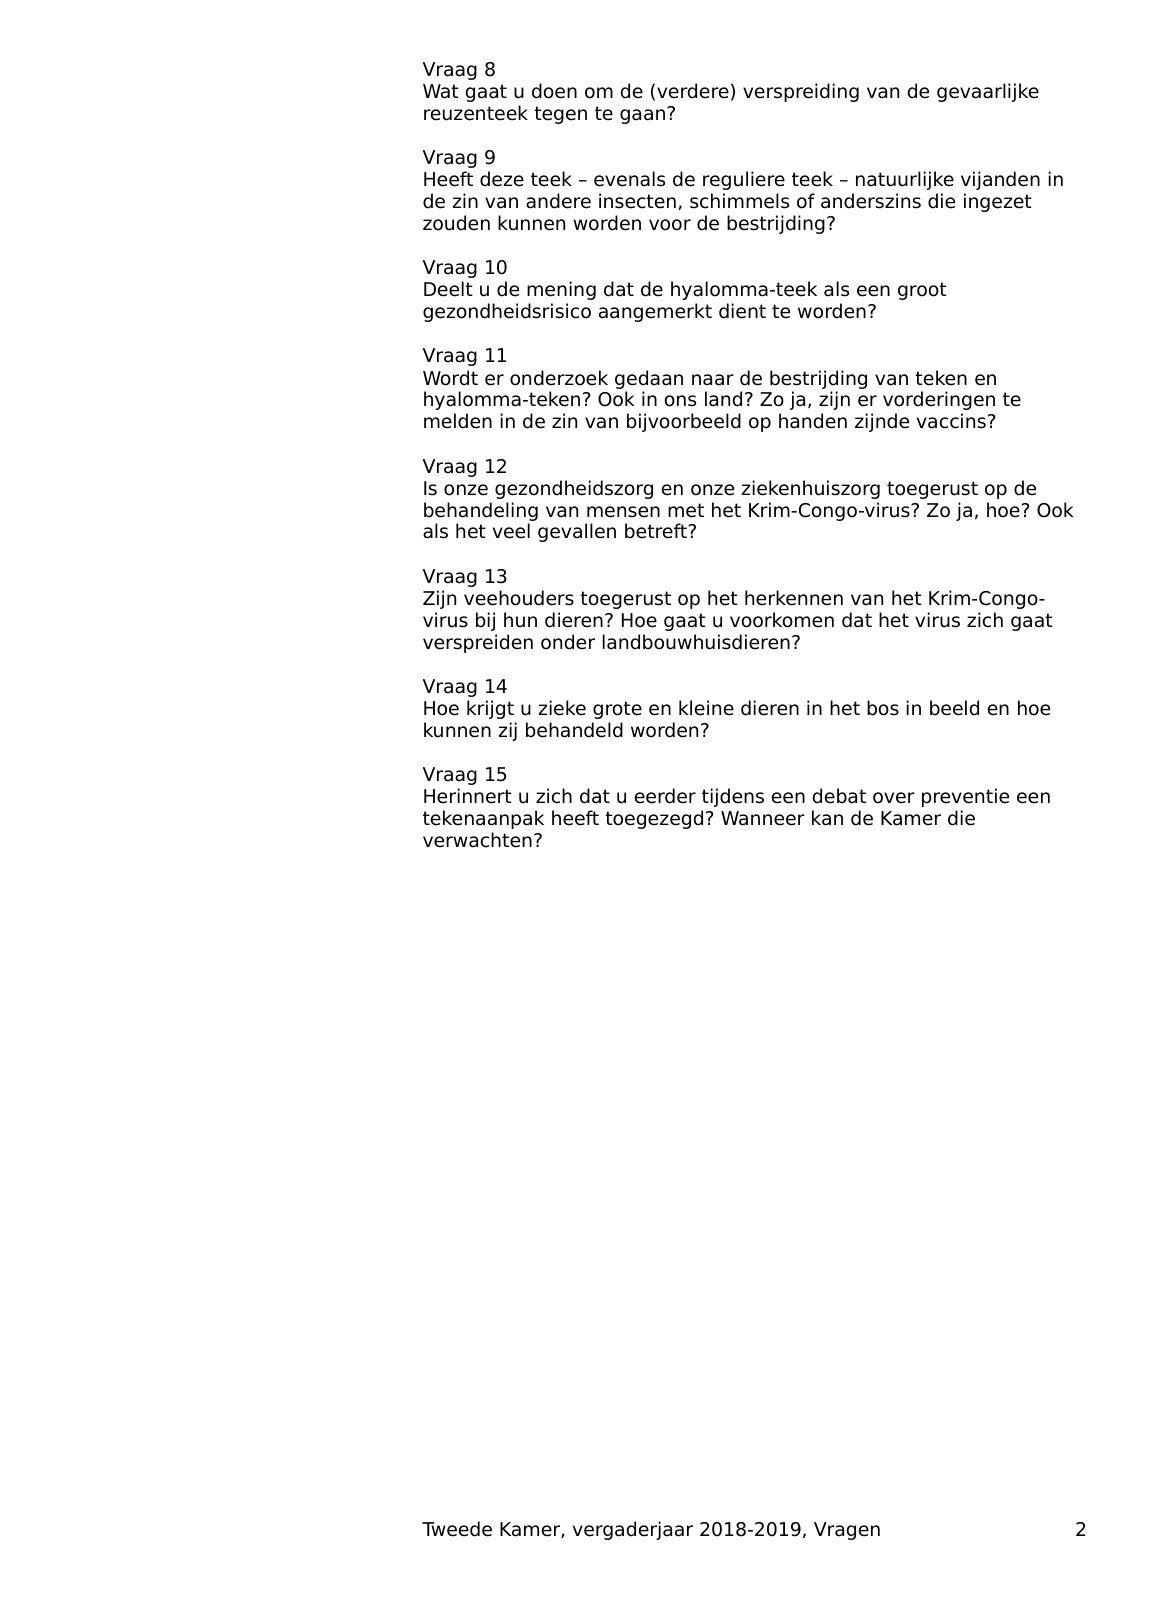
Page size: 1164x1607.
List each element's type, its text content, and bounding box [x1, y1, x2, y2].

text Heeft deze teek – evenals de reguliere teek – natuurlijke vijanden in de zin van andere insecten, schimmels of anderszins die ingezet zouden kunnen worden voor de bestrijding? [422, 169, 1087, 235]
text Vraag 9 [422, 147, 1087, 169]
text Wordt er onderzoek gedaan naar de bestrijding van teken en hyalomma-teken? Ook in ons land? Zo ja, zijn er vorderingen te melden in de zin van bijvoorbeeld op handen zijnde vaccins? [422, 367, 1087, 433]
text Vraag 13 [422, 566, 1087, 588]
text Vraag 15 [422, 764, 1087, 786]
text Vraag 8 [422, 59, 1087, 81]
text Deelt u de mening dat de hyalomma-teek als een groot gezondheidsrisico aangemerkt dient te worden? [422, 279, 1087, 323]
text Vraag 14 [422, 676, 1087, 698]
text Is onze gezondheidszorg en onze ziekenhuiszorg toegerust op de behandeling van mensen met het Krim-Congo-virus? Zo ja, hoe? Ook als het veel gevallen betreft? [422, 477, 1087, 543]
text Vraag 10 [422, 257, 1087, 279]
text Herinnert u zich dat u eerder tijdens een debat over preventie een tekenaanpak heeft toegezegd? Wanneer kan de Kamer die verwachten? [422, 786, 1087, 852]
text Zijn veehouders toegerust op het herkennen van het Krim-Congo-virus bij hun dieren? Hoe gaat u voorkomen dat het virus zich gaat verspreiden onder landbouwhuisdieren? [422, 588, 1087, 653]
text Vraag 12 [422, 456, 1087, 477]
text Hoe krijgt u zieke grote en kleine dieren in het bos in beeld en hoe kunnen zij behandeld worden? [422, 698, 1087, 742]
text Vraag 11 [422, 345, 1087, 367]
text Wat gaat u doen om de (verdere) verspreiding van de gevaarlijke reuzenteek tegen te gaan? [422, 81, 1087, 125]
